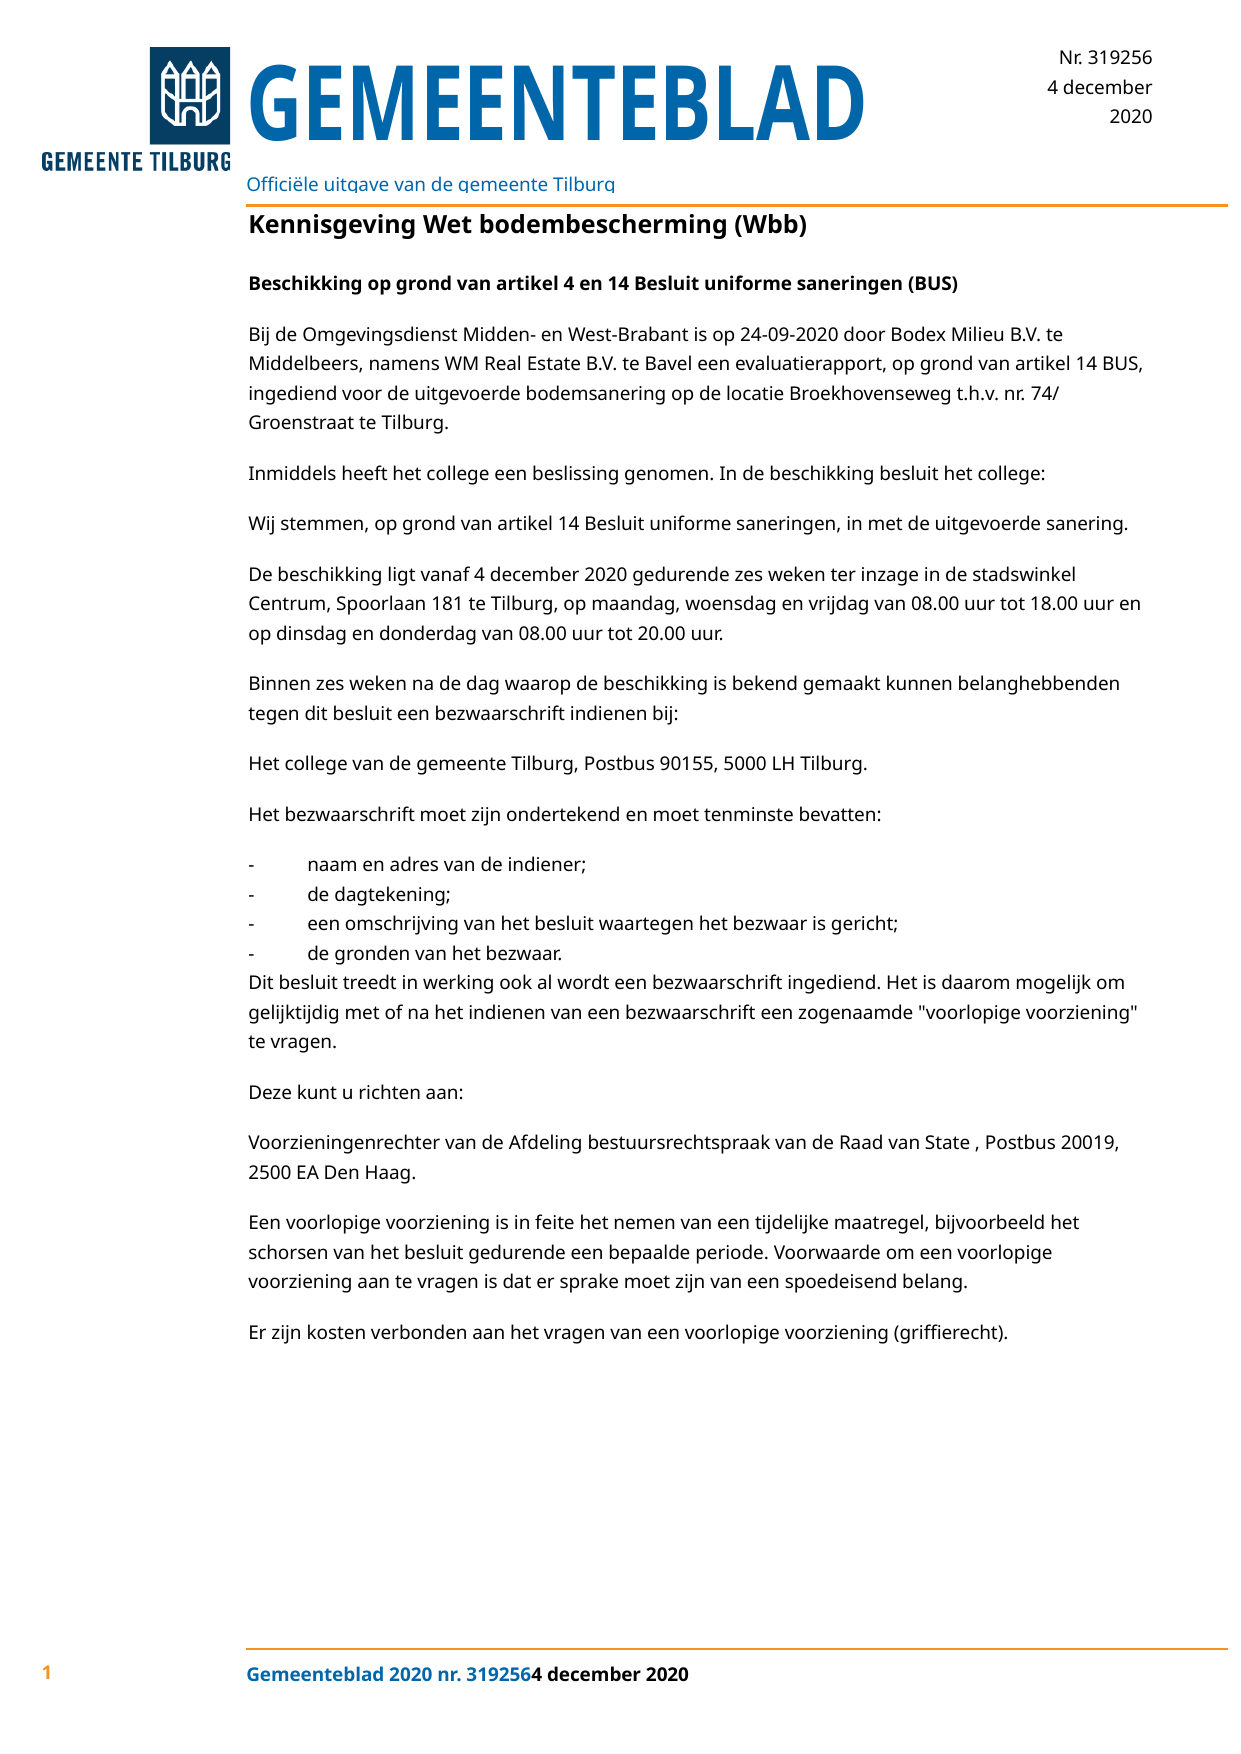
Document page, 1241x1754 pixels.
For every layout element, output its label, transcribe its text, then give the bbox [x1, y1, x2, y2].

text De beschikking ligt vanaf 4 december 2020 gedurende zes weken ter inzage in de stadswinkel Centrum, Spoorlaan 181 te Tilburg, op maandag, woensdag en vrijdag van 08.00 uur tot 18.00 uur en op dinsdag en donderdag van 08.00 uur tot 20.00 uur. [248, 561, 1152, 646]
list een omschrijving van het besluit waartegen het bezwaar is gericht; [248, 910, 1152, 936]
text Inmiddels heeft het college een beslissing genomen. In de beschikking besluit het college: [248, 460, 1152, 486]
text Binnen zes weken na de dag waarop de beschikking is bekend gemaakt kunnen belanghebbenden tegen dit besluit een bezwaarschrift indienen bij: [248, 670, 1152, 726]
text Voorzieningenrechter van de Afdeling bestuursrechtspraak van de Raad van State , Postbus 20019, 2500 EA Den Haag. [248, 1129, 1152, 1185]
text Dit besluit treedt in werking ook al wordt een bezwaarschrift ingediend. Het is daarom mogelijk om gelijktijdig met of na het indienen van een bezwaarschrift een zogenaamde "voorlopige voorziening" te vragen. [248, 969, 1152, 1054]
text Het college van de gemeente Tilburg, Postbus 90155, 5000 LH Tilburg. [248, 750, 1152, 776]
list de dagtekening; [248, 881, 1152, 906]
list naam en adres van de indiener; [248, 851, 1152, 877]
text Er zijn kosten verbonden aan het vragen van een voorlopige voorziening (griffierecht). [248, 1319, 1152, 1345]
text Kennisgeving Wet bodembescherming (Wbb) [248, 207, 1152, 241]
text Een voorlopige voorziening is in feite het nemen van een tijdelijke maatregel, bijvoorbeeld het schorsen van het besluit gedurende een bepaalde periode. Voorwaarde om een voorlopige voorziening aan te vragen is dat er sprake moet zijn van een spoedeisend belang. [248, 1209, 1152, 1294]
text Deze kunt u richten aan: [248, 1079, 1152, 1105]
list de gronden van het bezwaar. [248, 940, 1152, 966]
text Bij de Omgevingsdienst Midden- en West-Brabant is op 24-09-2020 door Bodex Milieu B.V. te Middelbeers, namens WM Real Estate B.V. te Bavel een evaluatierapport, op grond van artikel 14 BUS, ingediend voor de uitgevoerde bodemsanering op de locatie Broekhovenseweg t.h.v. nr. 74/ Groenstraat te Tilburg. [248, 321, 1152, 435]
text Het bezwaarschrift moet zijn ondertekend en moet tenminste bevatten: [248, 801, 1152, 826]
picture [41, 47, 231, 172]
text Beschikking op grond van artikel 4 en 14 Besluit uniforme saneringen (BUS) [248, 270, 1152, 296]
text Wij stemmen, op grond van artikel 14 Besluit uniforme saneringen, in met de uitgevoerde sanering. [248, 510, 1152, 536]
